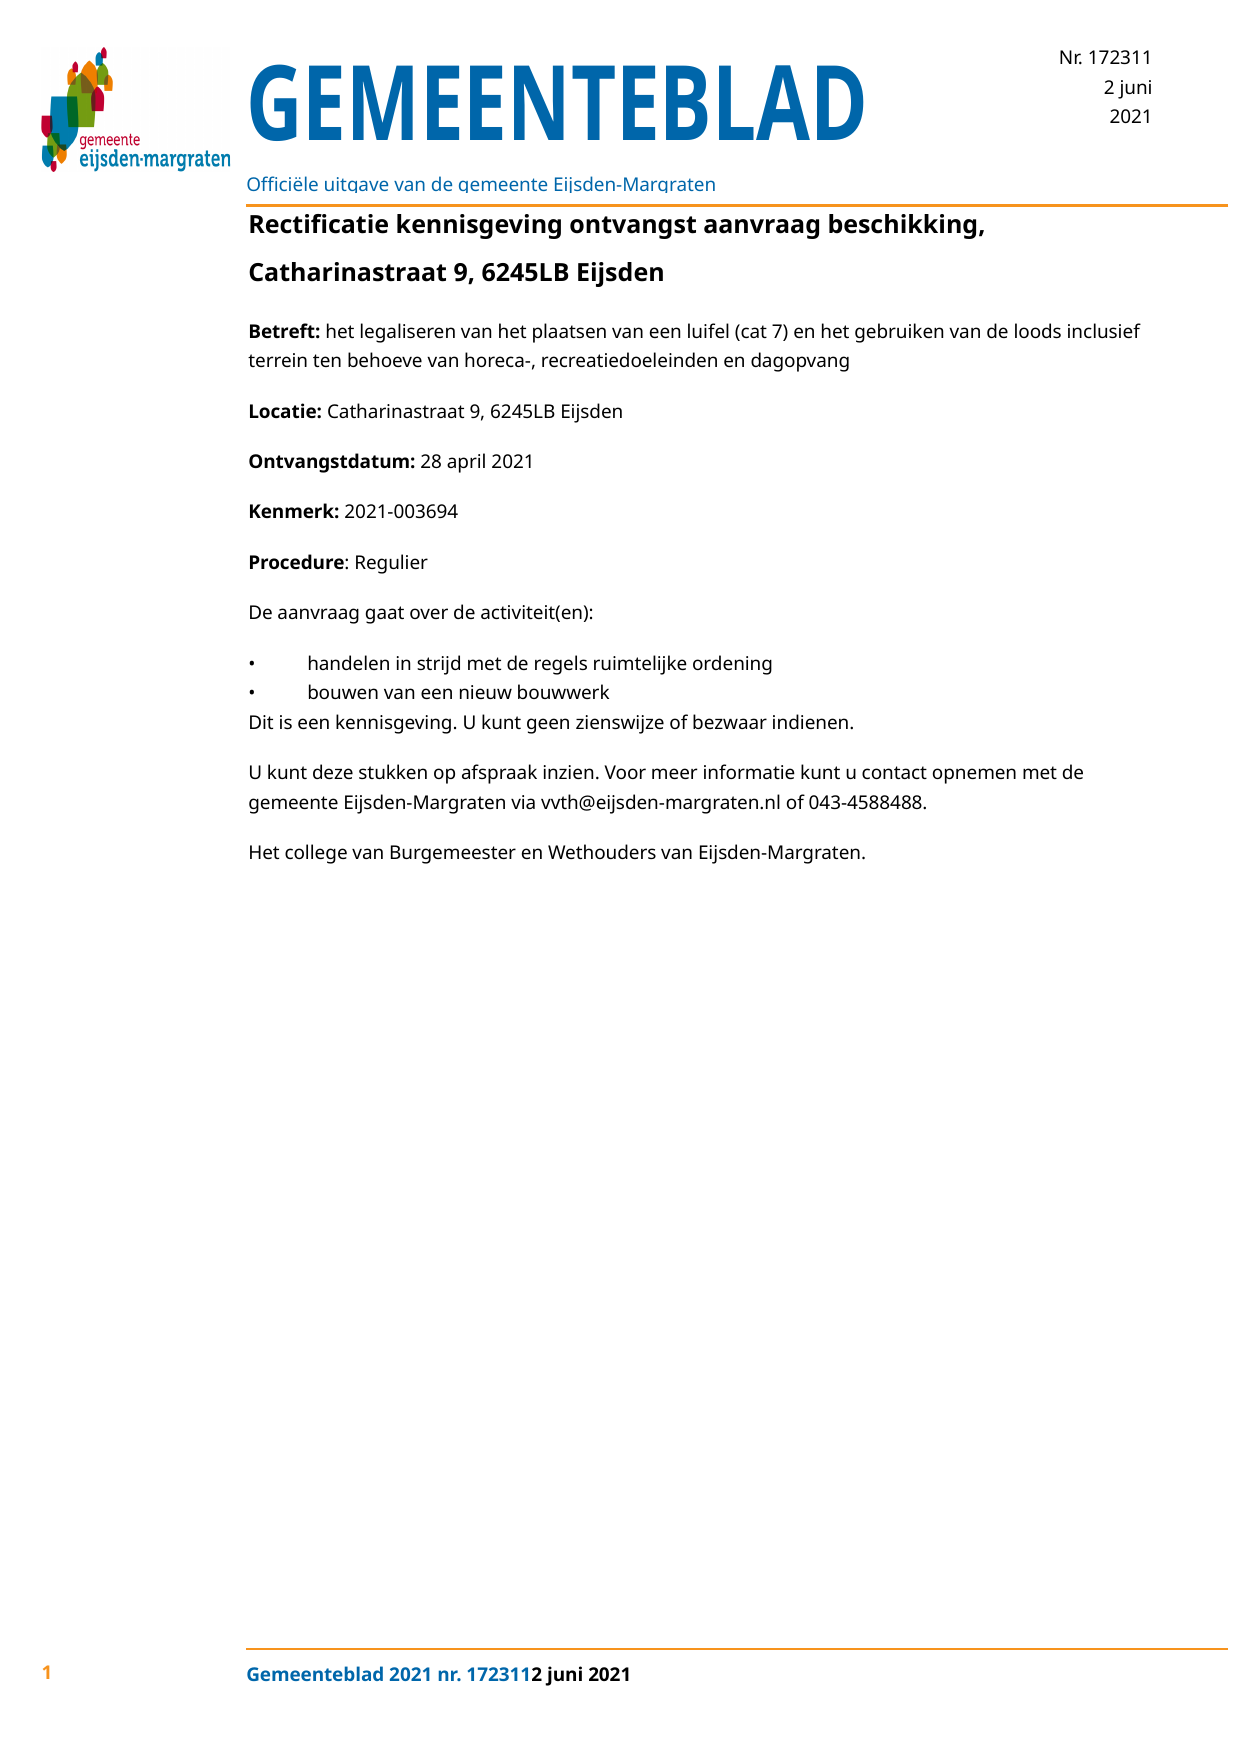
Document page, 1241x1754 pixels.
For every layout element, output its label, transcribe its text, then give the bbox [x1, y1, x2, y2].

text Dit is een kennisgeving. U kunt geen zienswijze of bezwaar indienen. [248, 709, 1152, 735]
picture [41, 47, 231, 172]
text Het college van Burgemeester en Wethouders van Eijsden-Margraten. [248, 839, 1152, 865]
text Ontvangstdatum: 28 april 2021 [248, 448, 1152, 474]
text De aanvraag gaat over de activiteit(en): [248, 599, 1152, 625]
text Betreft: het legaliseren van het plaatsen van een luifel (cat 7) en het gebruiken van de loods inclusief terrein ten behoeve van horeca-, recreatiedoeleinden en dagopvang [248, 318, 1152, 373]
text Procedure: Regulier [248, 549, 1152, 575]
list handelen in strijd met de regels ruimtelijke ordening [248, 650, 1152, 676]
text Locatie: Catharinastraat 9, 6245LB Eijsden [248, 398, 1152, 424]
list bouwen van een nieuw bouwwerk [248, 679, 1152, 705]
text Kenmerk: 2021-003694 [248, 499, 1152, 524]
text Rectificatie kennisgeving ontvangst aanvraag beschikking, Catharinastraat 9, 6245LB Eijsden [248, 207, 1152, 288]
text U kunt deze stukken op afspraak inzien. Voor meer informatie kunt u contact opnemen met de gemeente Eijsden-Margraten via vvth@eijsden-margraten.nl of 043-4588488. [248, 759, 1152, 815]
